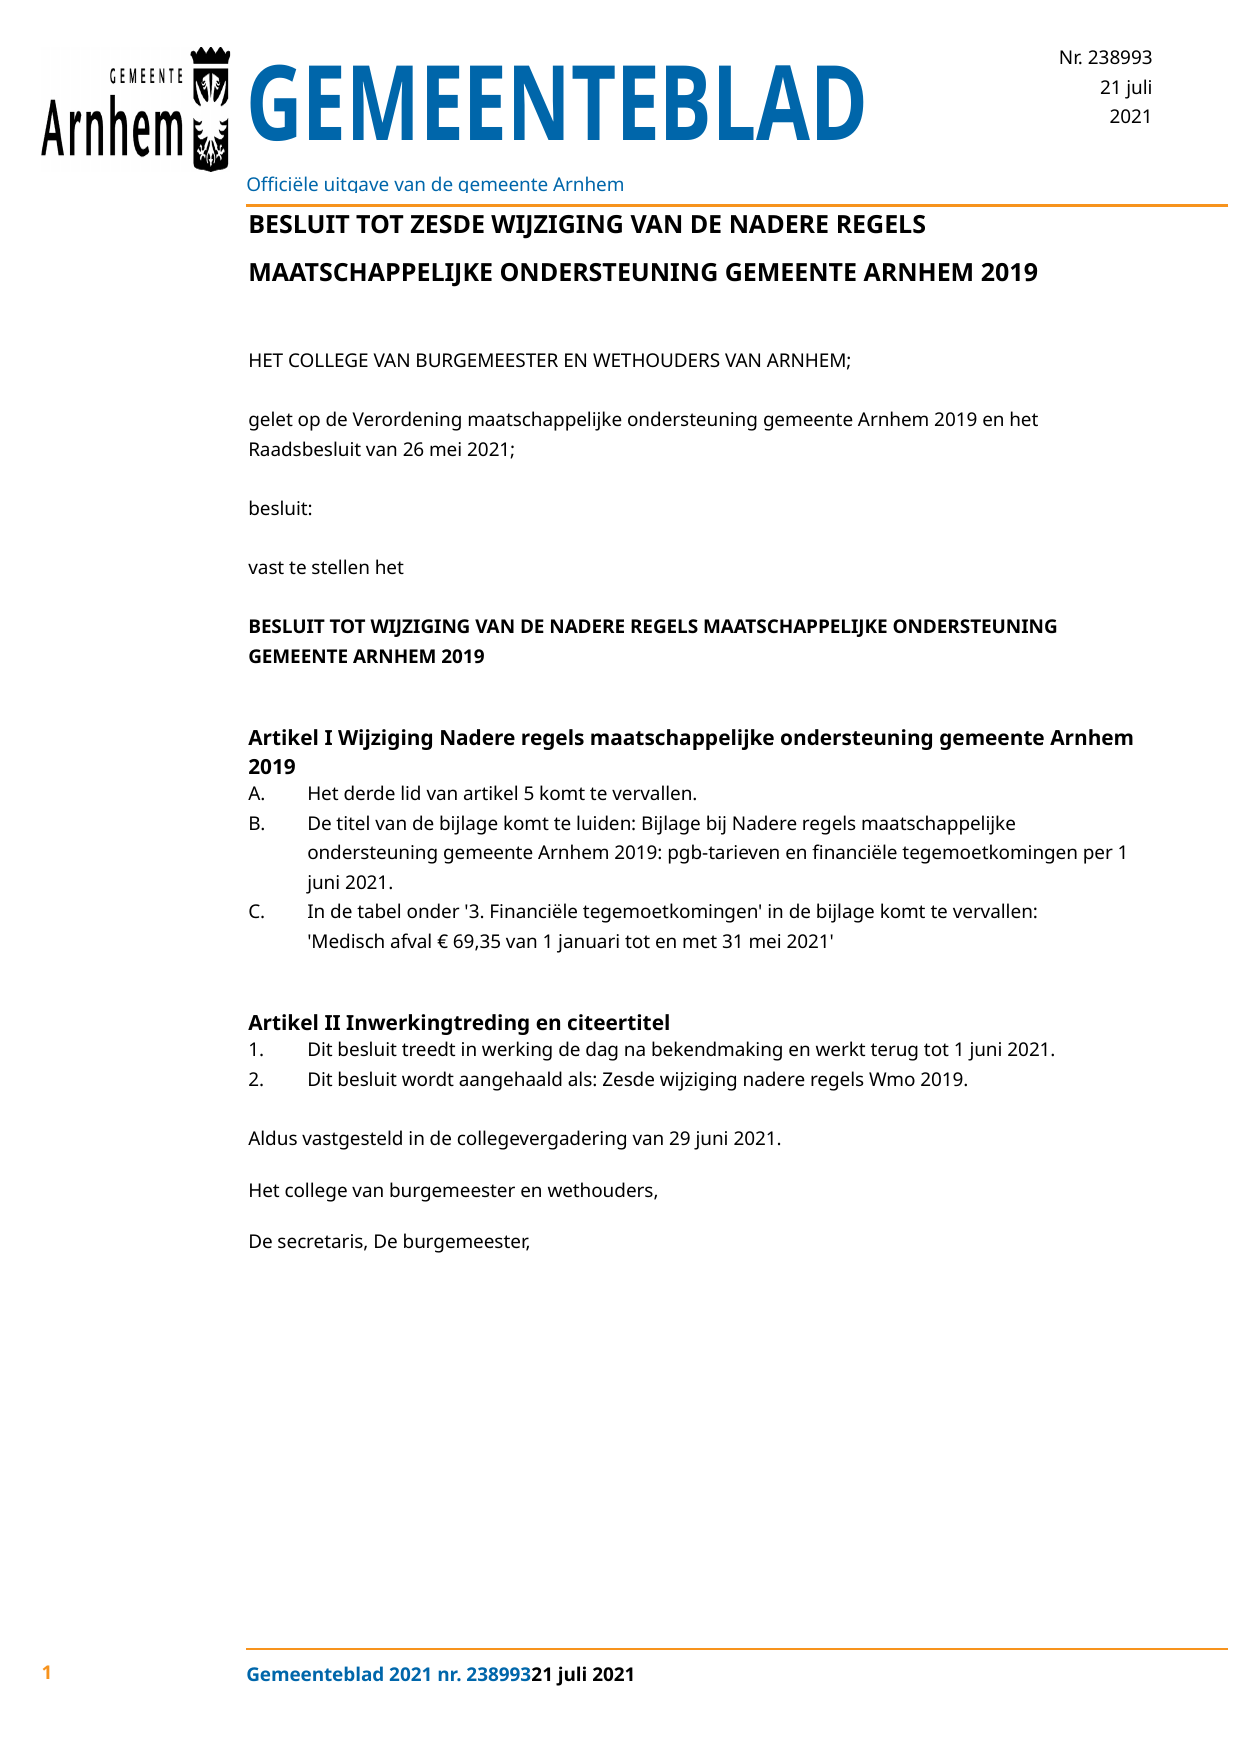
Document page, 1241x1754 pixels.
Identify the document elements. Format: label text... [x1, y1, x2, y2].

text Het college van burgemeester en wethouders, [248, 1177, 1152, 1202]
text BESLUIT TOT WIJZIGING VAN DE NADERE REGELS MAATSCHAPPELIJKE ONDERSTEUNING GEMEENTE ARNHEM 2019 [248, 614, 1152, 669]
text HET COLLEGE VAN BURGEMEESTER EN WETHOUDERS VAN ARNHEM; [248, 347, 1152, 373]
text besluit: [248, 495, 1152, 521]
text Artikel II Inwerkingtreding en citeertitel [248, 1008, 1152, 1037]
list Dit besluit treedt in werking de dag na bekendmaking en werkt terug tot 1 juni 2021. [248, 1037, 1152, 1062]
text BESLUIT TOT ZESDE WIJZIGING VAN DE NADERE REGELS MAATSCHAPPELIJKE ONDERSTEUNING GEMEENTE ARNHEM 2019 [248, 207, 1152, 288]
text gelet op de Verordening maatschappelijke ondersteuning gemeente Arnhem 2019 en het Raadsbesluit van 26 mei 2021; [248, 407, 1152, 462]
text Aldus vastgesteld in de collegevergadering van 29 juni 2021. [248, 1125, 1152, 1151]
list Dit besluit wordt aangehaald als: Zesde wijziging nadere regels Wmo 2019. [248, 1066, 1152, 1092]
list 'Medisch afval € 69,35 van 1 januari tot en met 31 mei 2021' [248, 928, 1152, 954]
picture [41, 47, 231, 172]
list In de tabel onder '3. Financiële tegemoetkomingen' in de bijlage komt te vervallen: [248, 898, 1152, 924]
list Het derde lid van artikel 5 komt te vervallen. [248, 780, 1152, 806]
text vast te stellen het [248, 554, 1152, 580]
list De titel van de bijlage komt te luiden: Bijlage bij Nadere regels maatschappelijke ondersteuning gemeente Arnhem 2019: pgb-tarieven en financiële tegemoetkomingen per 1 juni 2021. [248, 810, 1152, 895]
text Artikel I Wijziging Nadere regels maatschappelijke ondersteuning gemeente Arnhem 2019 [248, 723, 1152, 780]
text De secretaris, De burgemeester, [248, 1228, 1152, 1254]
